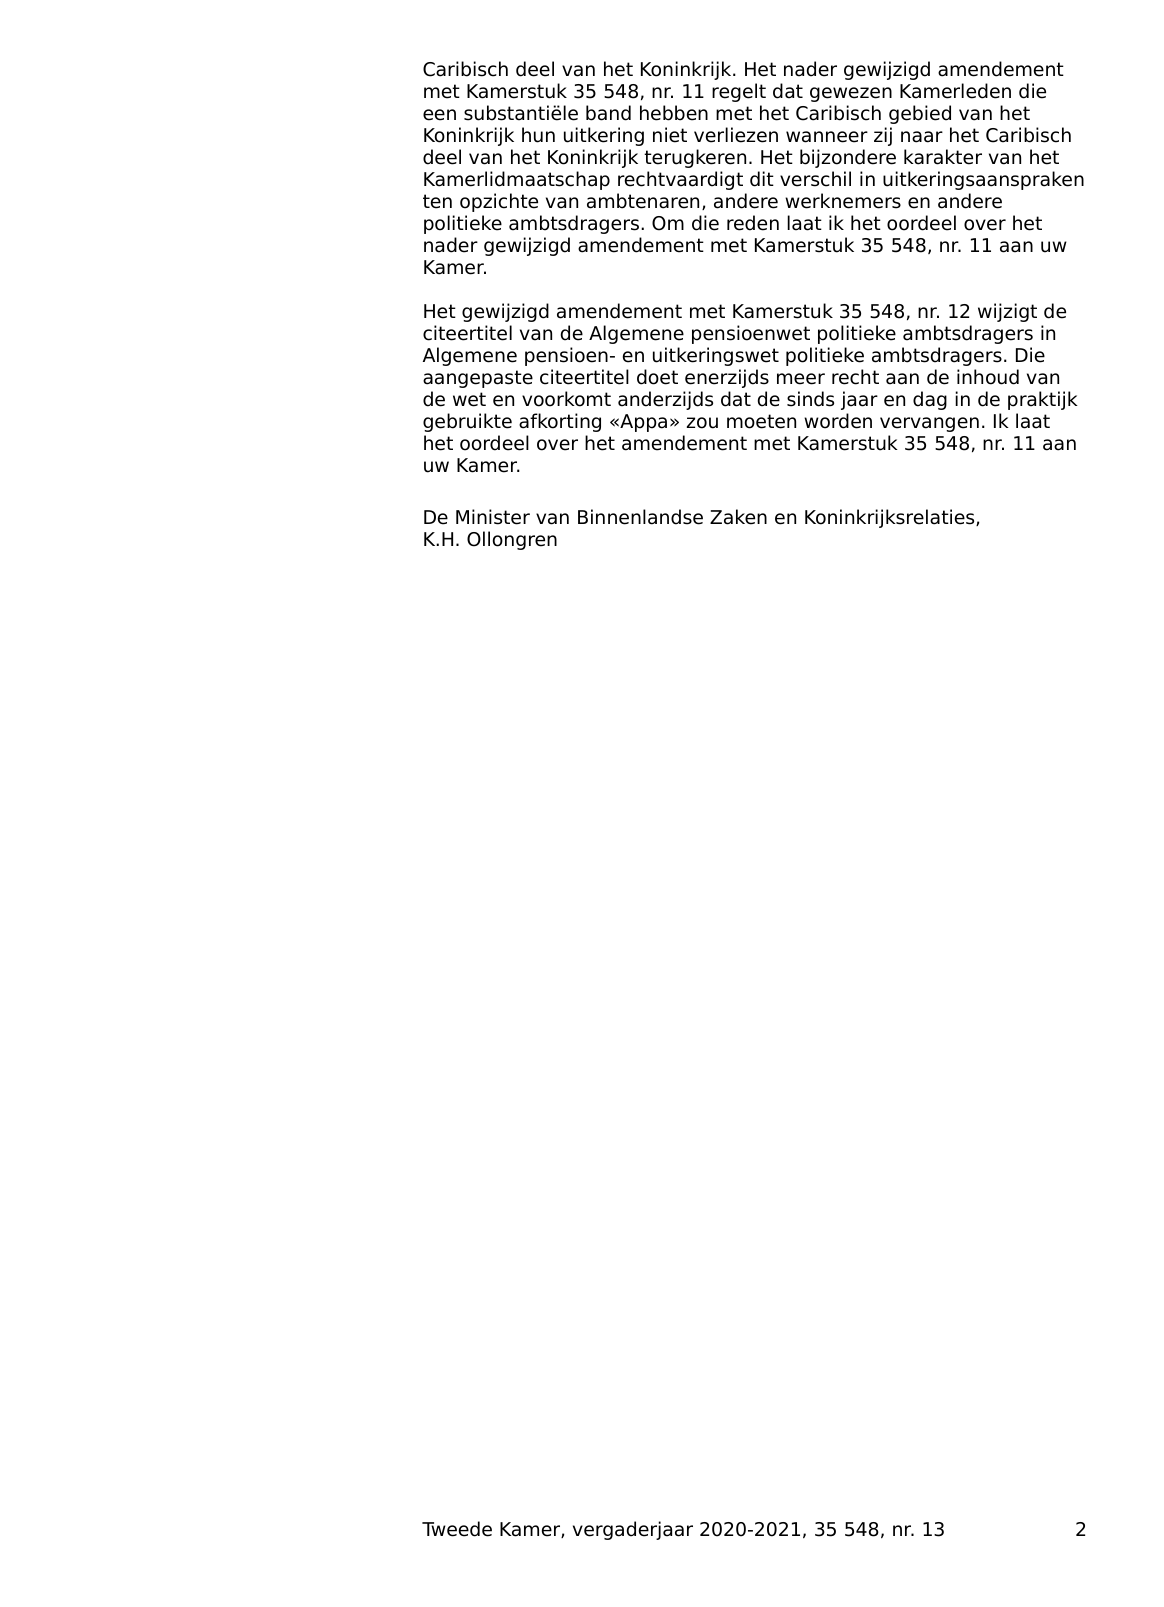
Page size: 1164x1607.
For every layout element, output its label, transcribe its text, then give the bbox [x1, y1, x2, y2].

text De Minister van Binnenlandse Zaken en Koninkrijksrelaties, K.H. Ollongren [422, 507, 1087, 551]
text Het gewijzigd amendement met Kamerstuk 35 548, nr. 12 wijzigt de citeertitel van de Algemene pensioenwet politieke ambtsdragers in Algemene pensioen- en uitkeringswet politieke ambtsdragers. Die aangepaste citeertitel doet enerzijds meer recht aan de inhoud van de wet en voorkomt anderzijds dat de sinds jaar en dag in de praktijk gebruikte afkorting «Appa» zou moeten worden vervangen. Ik laat het oordeel over het amendement met Kamerstuk 35 548, nr. 11 aan uw Kamer. [422, 301, 1087, 477]
text Caribisch deel van het Koninkrijk. Het nader gewijzigd amendement met Kamerstuk 35 548, nr. 11 regelt dat gewezen Kamerleden die een substantiële band hebben met het Caribisch gebied van het Koninkrijk hun uitkering niet verliezen wanneer zij naar het Caribisch deel van het Koninkrijk terugkeren. Het bijzondere karakter van het Kamerlidmaatschap rechtvaardigt dit verschil in uitkeringsaanspraken ten opzichte van ambtenaren, andere werknemers en andere politieke ambtsdragers. Om die reden laat ik het oordeel over het nader gewijzigd amendement met Kamerstuk 35 548, nr. 11 aan uw Kamer. [422, 59, 1087, 279]
